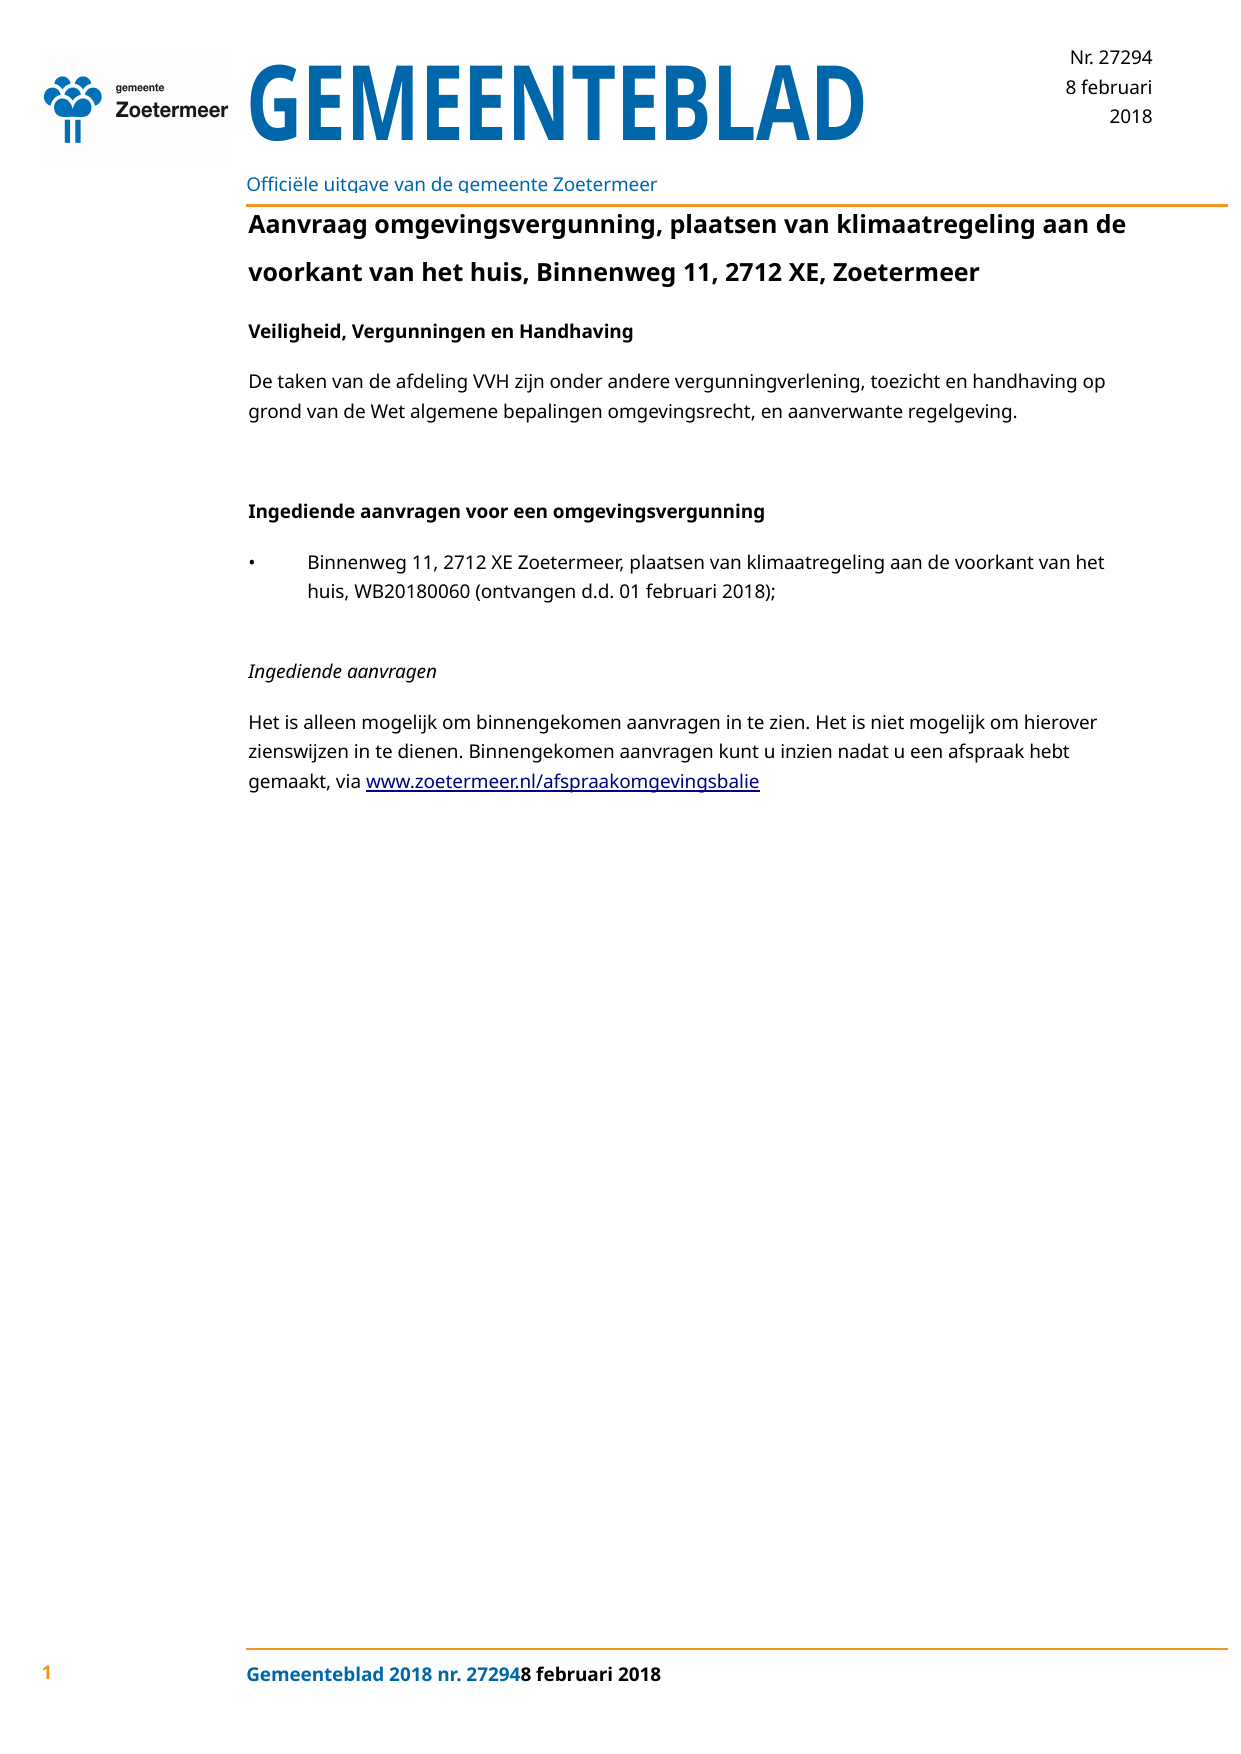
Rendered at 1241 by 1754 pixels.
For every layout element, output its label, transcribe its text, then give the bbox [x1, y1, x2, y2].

text Ingediende aanvragen voor een omgevingsvergunning [248, 499, 1152, 524]
text De taken van de afdeling VVH zijn onder andere vergunningverlening, toezicht en handhaving op grond van de Wet algemene bepalingen omgevingsrecht, en aanverwante regelgeving. [248, 368, 1152, 424]
text Het is alleen mogelijk om binnengekomen aanvragen in te zien. Het is niet mogelijk om hierover zienswijzen in te dienen. Binnengekomen aanvragen kunt u inzien nadat u een afspraak hebt gemaakt, via www.zoetermeer.nl/afspraakomgevingsbalie [248, 709, 1152, 794]
list Binnenweg 11, 2712 XE Zoetermeer, plaatsen van klimaatregeling aan de voorkant van het huis, WB20180060 (ontvangen d.d. 01 februari 2018); [248, 549, 1152, 604]
picture [41, 47, 231, 172]
text Ingediende aanvragen [248, 659, 1152, 684]
text Veiligheid, Vergunningen en Handhaving [248, 318, 1152, 344]
text Aanvraag omgevingsvergunning, plaatsen van klimaatregeling aan de voorkant van het huis, Binnenweg 11, 2712 XE, Zoetermeer [248, 207, 1152, 288]
